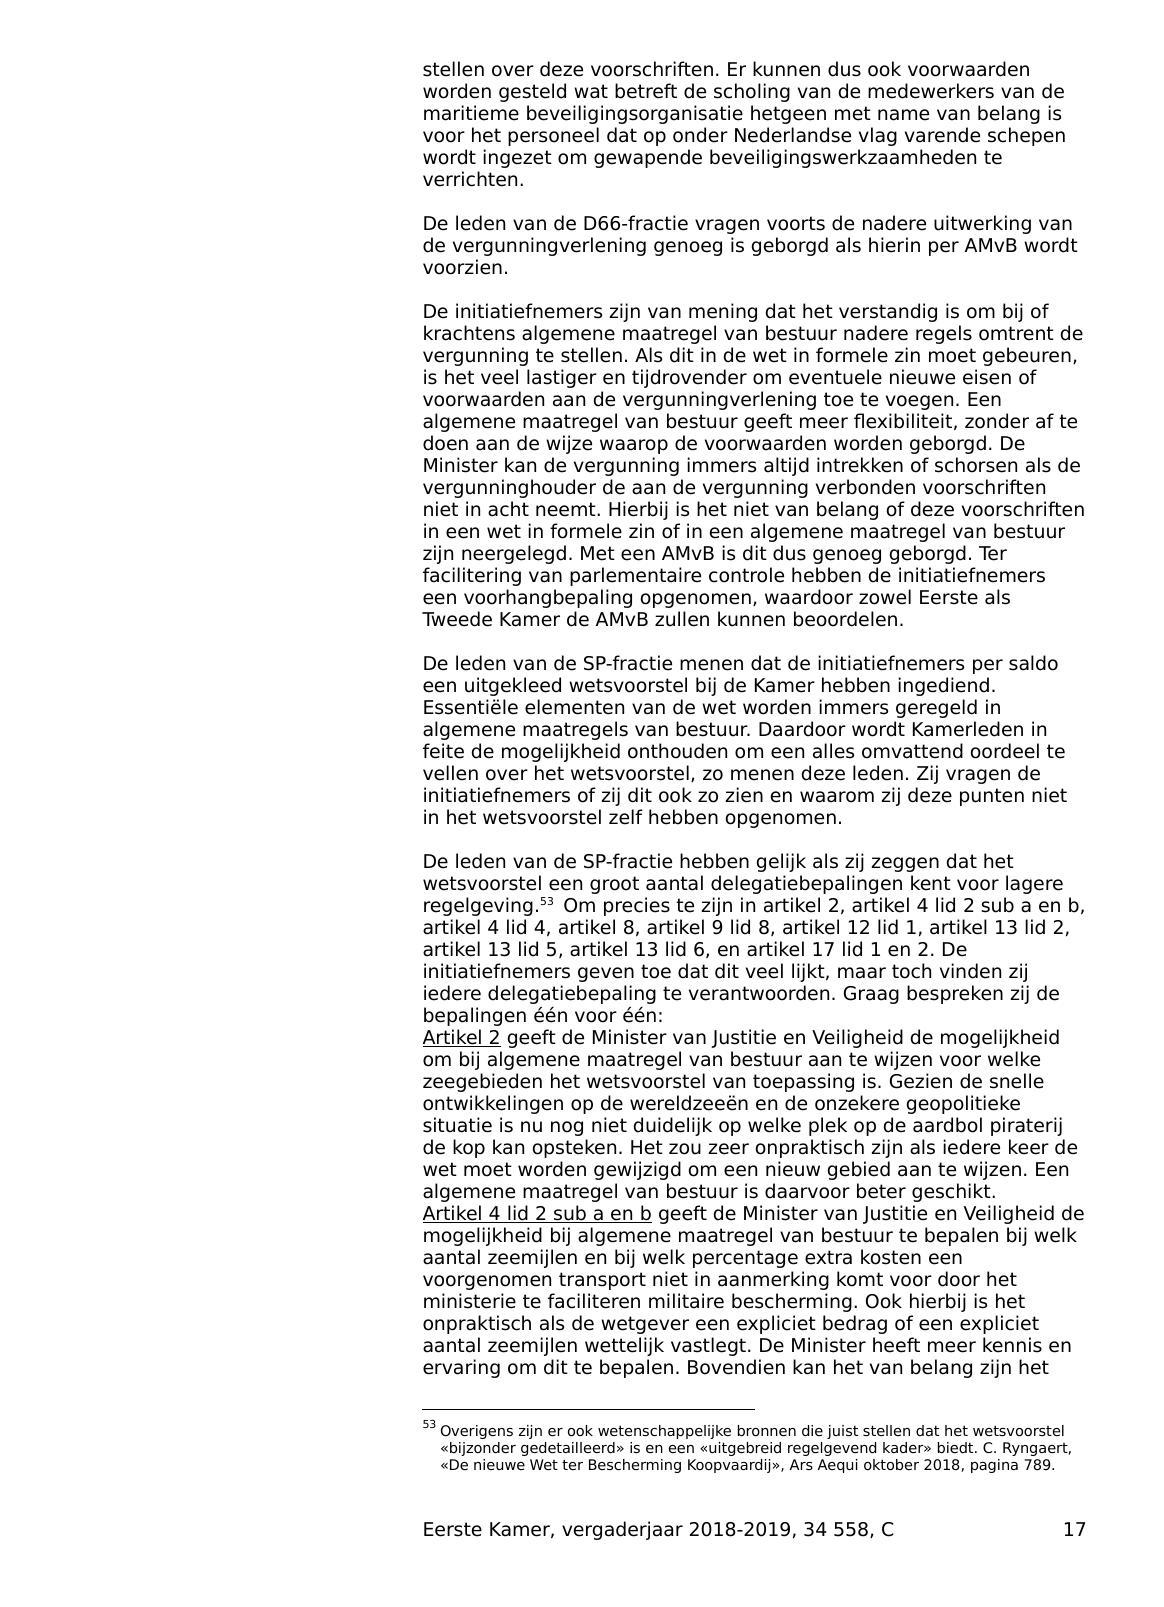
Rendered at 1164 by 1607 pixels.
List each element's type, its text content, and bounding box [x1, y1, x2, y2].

text De leden van de SP-fractie menen dat de initiatiefnemers per saldo een uitgekleed wetsvoorstel bij de Kamer hebben ingediend. Essentiële elementen van de wet worden immers geregeld in algemene maatregels van bestuur. Daardoor wordt Kamerleden in feite de mogelijkheid onthouden om een alles omvattend oordeel te vellen over het wetsvoorstel, zo menen deze leden. Zij vragen de initiatiefnemers of zij dit ook zo zien en waarom zij deze punten niet in het wetsvoorstel zelf hebben opgenomen. [422, 653, 1087, 829]
text Overigens zijn er ook wetenschappelijke bronnen die juist stellen dat het wetsvoorstel «bijzonder gedetailleerd» is en een «uitgebreid regelgevend kader» biedt. C. Ryngaert, «De nieuwe Wet ter Bescherming Koopvaardij», Ars Aequi oktober 2018, pagina 789. [422, 1418, 1087, 1474]
text De initiatiefnemers zijn van mening dat het verstandig is om bij of krachtens algemene maatregel van bestuur nadere regels omtrent de vergunning te stellen. Als dit in de wet in formele zin moet gebeuren, is het veel lastiger en tijdrovender om eventuele nieuwe eisen of voorwaarden aan de vergunningverlening toe te voegen. Een algemene maatregel van bestuur geeft meer flexibiliteit, zonder af te doen aan de wijze waarop de voorwaarden worden geborgd. De Minister kan de vergunning immers altijd intrekken of schorsen als de vergunninghouder de aan de vergunning verbonden voorschriften niet in acht neemt. Hierbij is het niet van belang of deze voorschriften in een wet in formele zin of in een algemene maatregel van bestuur zijn neergelegd. Met een AMvB is dit dus genoeg geborgd. Ter facilitering van parlementaire controle hebben de initiatiefnemers een voorhangbepaling opgenomen, waardoor zowel Eerste als Tweede Kamer de AMvB zullen kunnen beoordelen. [422, 301, 1087, 631]
text Artikel 4 lid 2 sub a en b geeft de Minister van Justitie en Veiligheid de mogelijkheid bij algemene maatregel van bestuur te bepalen bij welk aantal zeemijlen en bij welk percentage extra kosten een voorgenomen transport niet in aanmerking komt voor door het ministerie te faciliteren militaire bescherming. Ook hierbij is het onpraktisch als de wetgever een expliciet bedrag of een expliciet aantal zeemijlen wettelijk vastlegt. De Minister heeft meer kennis en ervaring om dit te bepalen. Bovendien kan het van belang zijn het [422, 1203, 1087, 1379]
text De leden van de SP-fractie hebben gelijk als zij zeggen dat het wetsvoorstel een groot aantal delegatiebepalingen kent voor lagere regelgeving. Om precies te zijn in artikel 2, artikel 4 lid 2 sub a en b, artikel 4 lid 4, artikel 8, artikel 9 lid 8, artikel 12 lid 1, artikel 13 lid 2, artikel 13 lid 5, artikel 13 lid 6, en artikel 17 lid 1 en 2. De initiatiefnemers geven toe dat dit veel lijkt, maar toch vinden zij iedere delegatiebepaling te verantwoorden. Graag bespreken zij de bepalingen één voor één: [422, 851, 1087, 1027]
text Artikel 2 geeft de Minister van Justitie en Veiligheid de mogelijkheid om bij algemene maatregel van bestuur aan te wijzen voor welke zeegebieden het wetsvoorstel van toepassing is. Gezien de snelle ontwikkelingen op de wereldzeeën en de onzekere geopolitieke situatie is nu nog niet duidelijk op welke plek op de aardbol piraterij de kop kan opsteken. Het zou zeer onpraktisch zijn als iedere keer de wet moet worden gewijzigd om een nieuw gebied aan te wijzen. Een algemene maatregel van bestuur is daarvoor beter geschikt. [422, 1027, 1087, 1203]
text stellen over deze voorschriften. Er kunnen dus ook voorwaarden worden gesteld wat betreft de scholing van de medewerkers van de maritieme beveiligingsorganisatie hetgeen met name van belang is voor het personeel dat op onder Nederlandse vlag varende schepen wordt ingezet om gewapende beveiligingswerkzaamheden te verrichten. [422, 59, 1087, 191]
text De leden van de D66-fractie vragen voorts de nadere uitwerking van de vergunningverlening genoeg is geborgd als hierin per AMvB wordt voorzien. [422, 213, 1087, 279]
